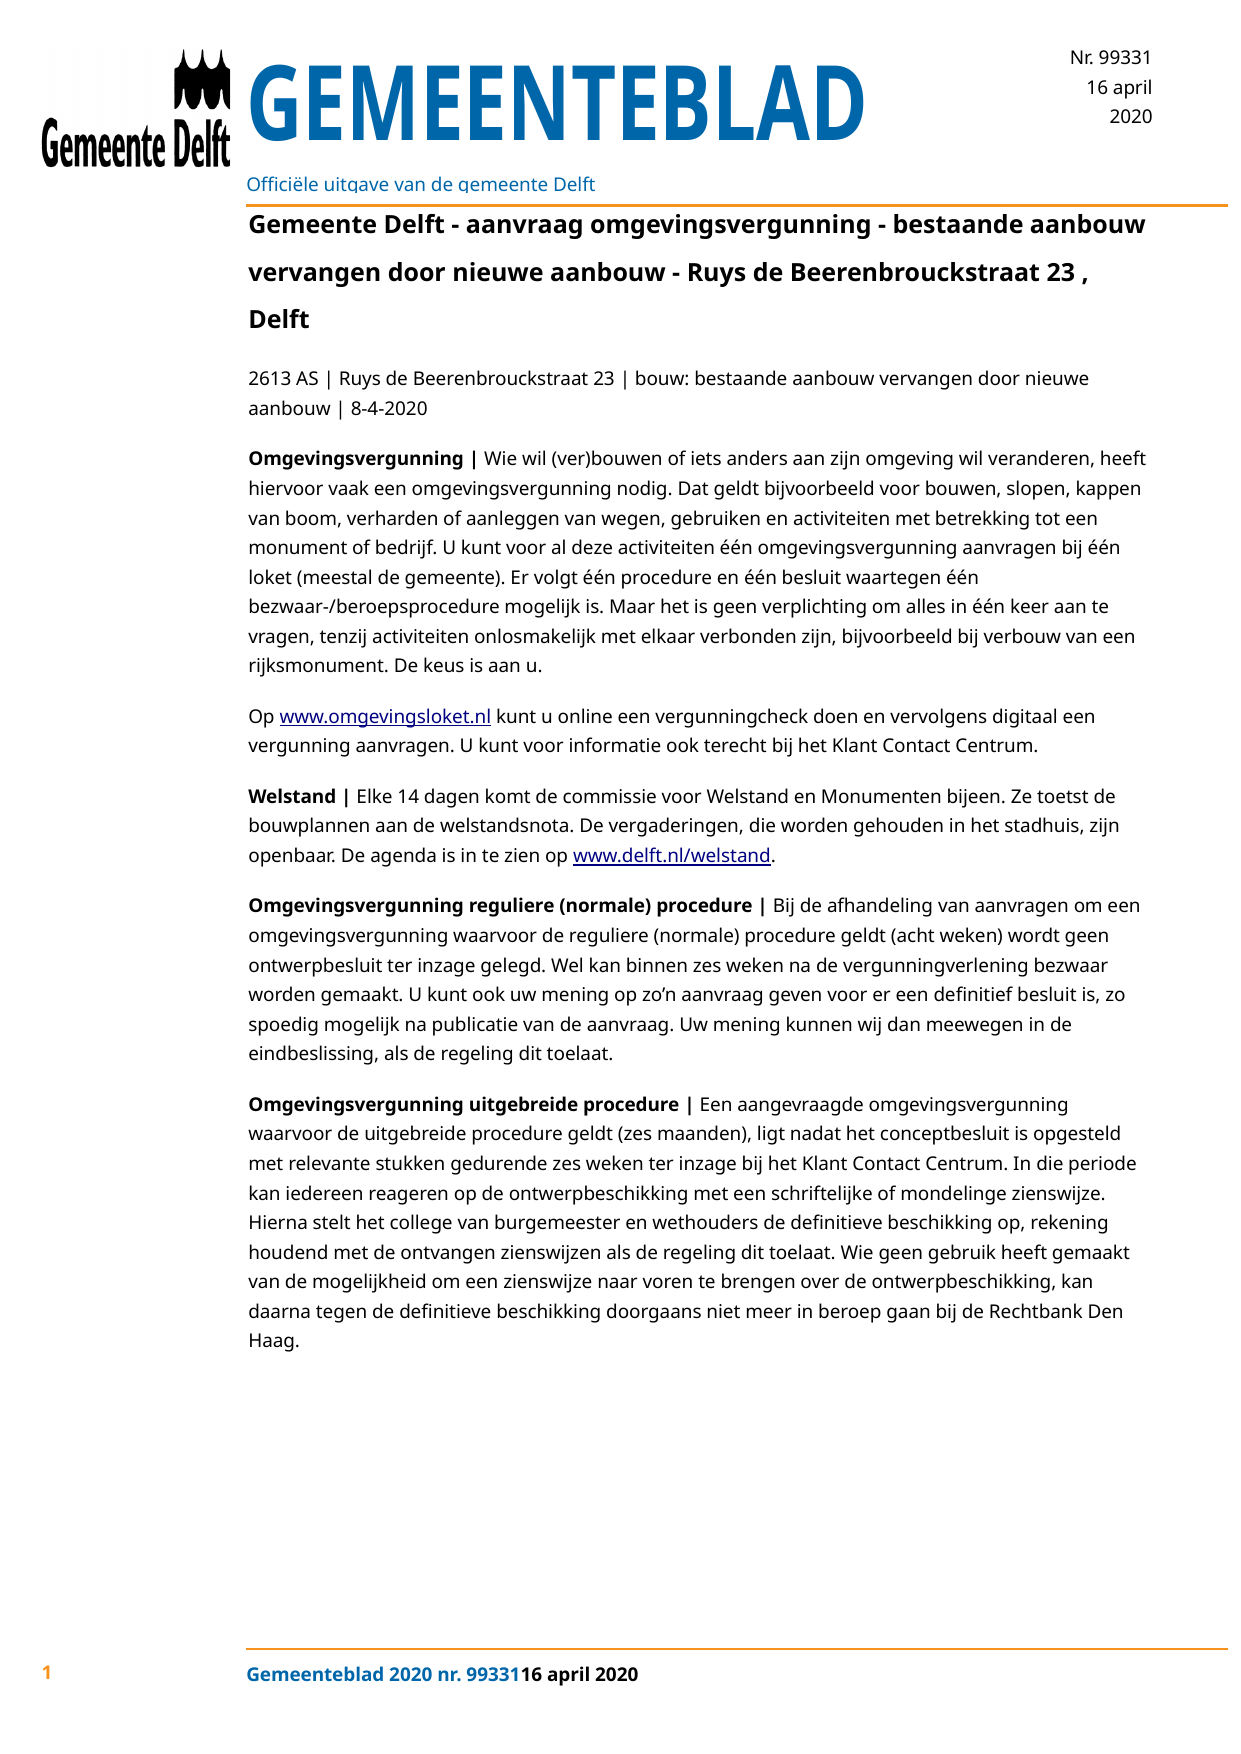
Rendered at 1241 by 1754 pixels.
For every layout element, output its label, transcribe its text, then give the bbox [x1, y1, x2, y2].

text Welstand | Elke 14 dagen komt de commissie voor Welstand en Monumenten bijeen. Ze toetst de bouwplannen aan de welstandsnota. De vergaderingen, die worden gehouden in het stadhuis, zijn openbaar. De agenda is in te zien op www.delft.nl/welstand. [248, 783, 1152, 868]
text Gemeente Delft - aanvraag omgevingsvergunning - bestaande aanbouw vervangen door nieuwe aanbouw - Ruys de Beerenbrouckstraat 23 , Delft [248, 207, 1152, 336]
text Omgevingsvergunning reguliere (normale) procedure | Bij de afhandeling van aanvragen om een omgevingsvergunning waarvoor de reguliere (normale) procedure geldt (acht weken) wordt geen ontwerpbesluit ter inzage gelegd. Wel kan binnen zes weken na de vergunningverlening bezwaar worden gemaakt. U kunt ook uw mening op zo’n aanvraag geven voor er een definitief besluit is, zo spoedig mogelijk na publicatie van de aanvraag. Uw mening kunnen wij dan meewegen in de eindbeslissing, als de regeling dit toelaat. [248, 893, 1152, 1066]
text Omgevingsvergunning | Wie wil (ver)bouwen of iets anders aan zijn omgeving wil veranderen, heeft hiervoor vaak een omgevingsvergunning nodig. Dat geldt bijvoorbeeld voor bouwen, slopen, kappen van boom, verharden of aanleggen van wegen, gebruiken en activiteiten met betrekking tot een monument of bedrijf. U kunt voor al deze activiteiten één omgevingsvergunning aanvragen bij één loket (meestal de gemeente). Er volgt één procedure en één besluit waartegen één bezwaar-/beroepsprocedure mogelijk is. Maar het is geen verplichting om alles in één keer aan te vragen, tenzij activiteiten onlosmakelijk met elkaar verbonden zijn, bijvoorbeeld bij verbouw van een rijksmonument. De keus is aan u. [248, 446, 1152, 678]
text 2613 AS | Ruys de Beerenbrouckstraat 23 | bouw: bestaande aanbouw vervangen door nieuwe aanbouw | 8-4-2020 [248, 366, 1152, 421]
text Op www.omgevingsloket.nl kunt u online een vergunningcheck doen en vervolgens digitaal een vergunning aanvragen. U kunt voor informatie ook terecht bij het Klant Contact Centrum. [248, 703, 1152, 758]
picture [41, 47, 231, 172]
text Omgevingsvergunning uitgebreide procedure | Een aangevraagde omgevingsvergunning waarvoor de uitgebreide procedure geldt (zes maanden), ligt nadat het conceptbesluit is opgesteld met relevante stukken gedurende zes weken ter inzage bij het Klant Contact Centrum. In die periode kan iedereen reageren op de ontwerpbeschikking met een schriftelijke of mondelinge zienswijze. Hierna stelt het college van burgemeester en wethouders de definitieve beschikking op, rekening houdend met de ontvangen zienswijzen als de regeling dit toelaat. Wie geen gebruik heeft gemaakt van de mogelijkheid om een zienswijze naar voren te brengen over de ontwerpbeschikking, kan daarna tegen de definitieve beschikking doorgaans niet meer in beroep gaan bij de Rechtbank Den Haag. [248, 1091, 1152, 1353]
